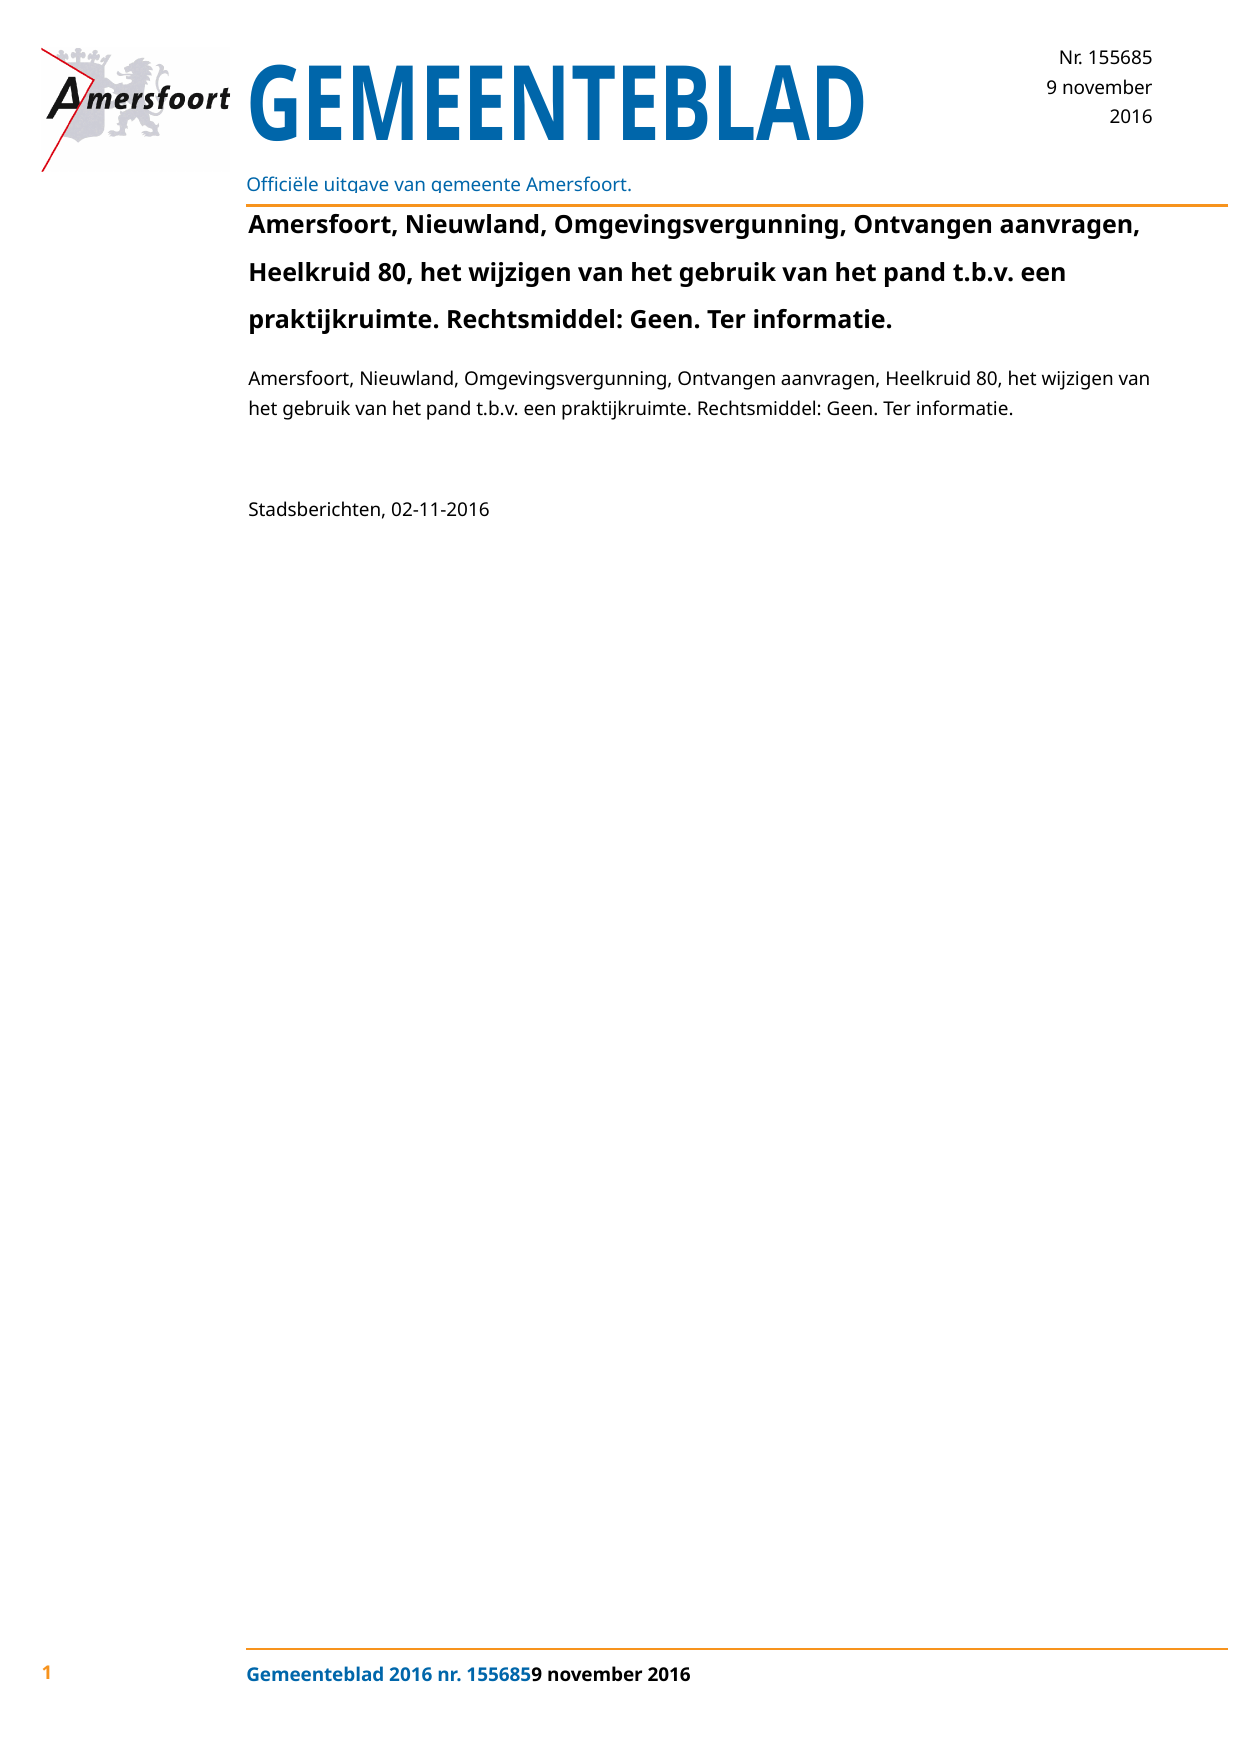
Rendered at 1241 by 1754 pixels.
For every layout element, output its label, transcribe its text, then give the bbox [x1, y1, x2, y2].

picture [41, 47, 231, 172]
text Amersfoort, Nieuwland, Omgevingsvergunning, Ontvangen aanvragen, Heelkruid 80, het wijzigen van het gebruik van het pand t.b.v. een praktijkruimte. Rechtsmiddel: Geen. Ter informatie. [248, 207, 1152, 336]
text Amersfoort, Nieuwland, Omgevingsvergunning, Ontvangen aanvragen, Heelkruid 80, het wijzigen van het gebruik van het pand t.b.v. een praktijkruimte. Rechtsmiddel: Geen. Ter informatie. [248, 366, 1152, 421]
text Stadsberichten, 02-11-2016 [248, 496, 1152, 522]
